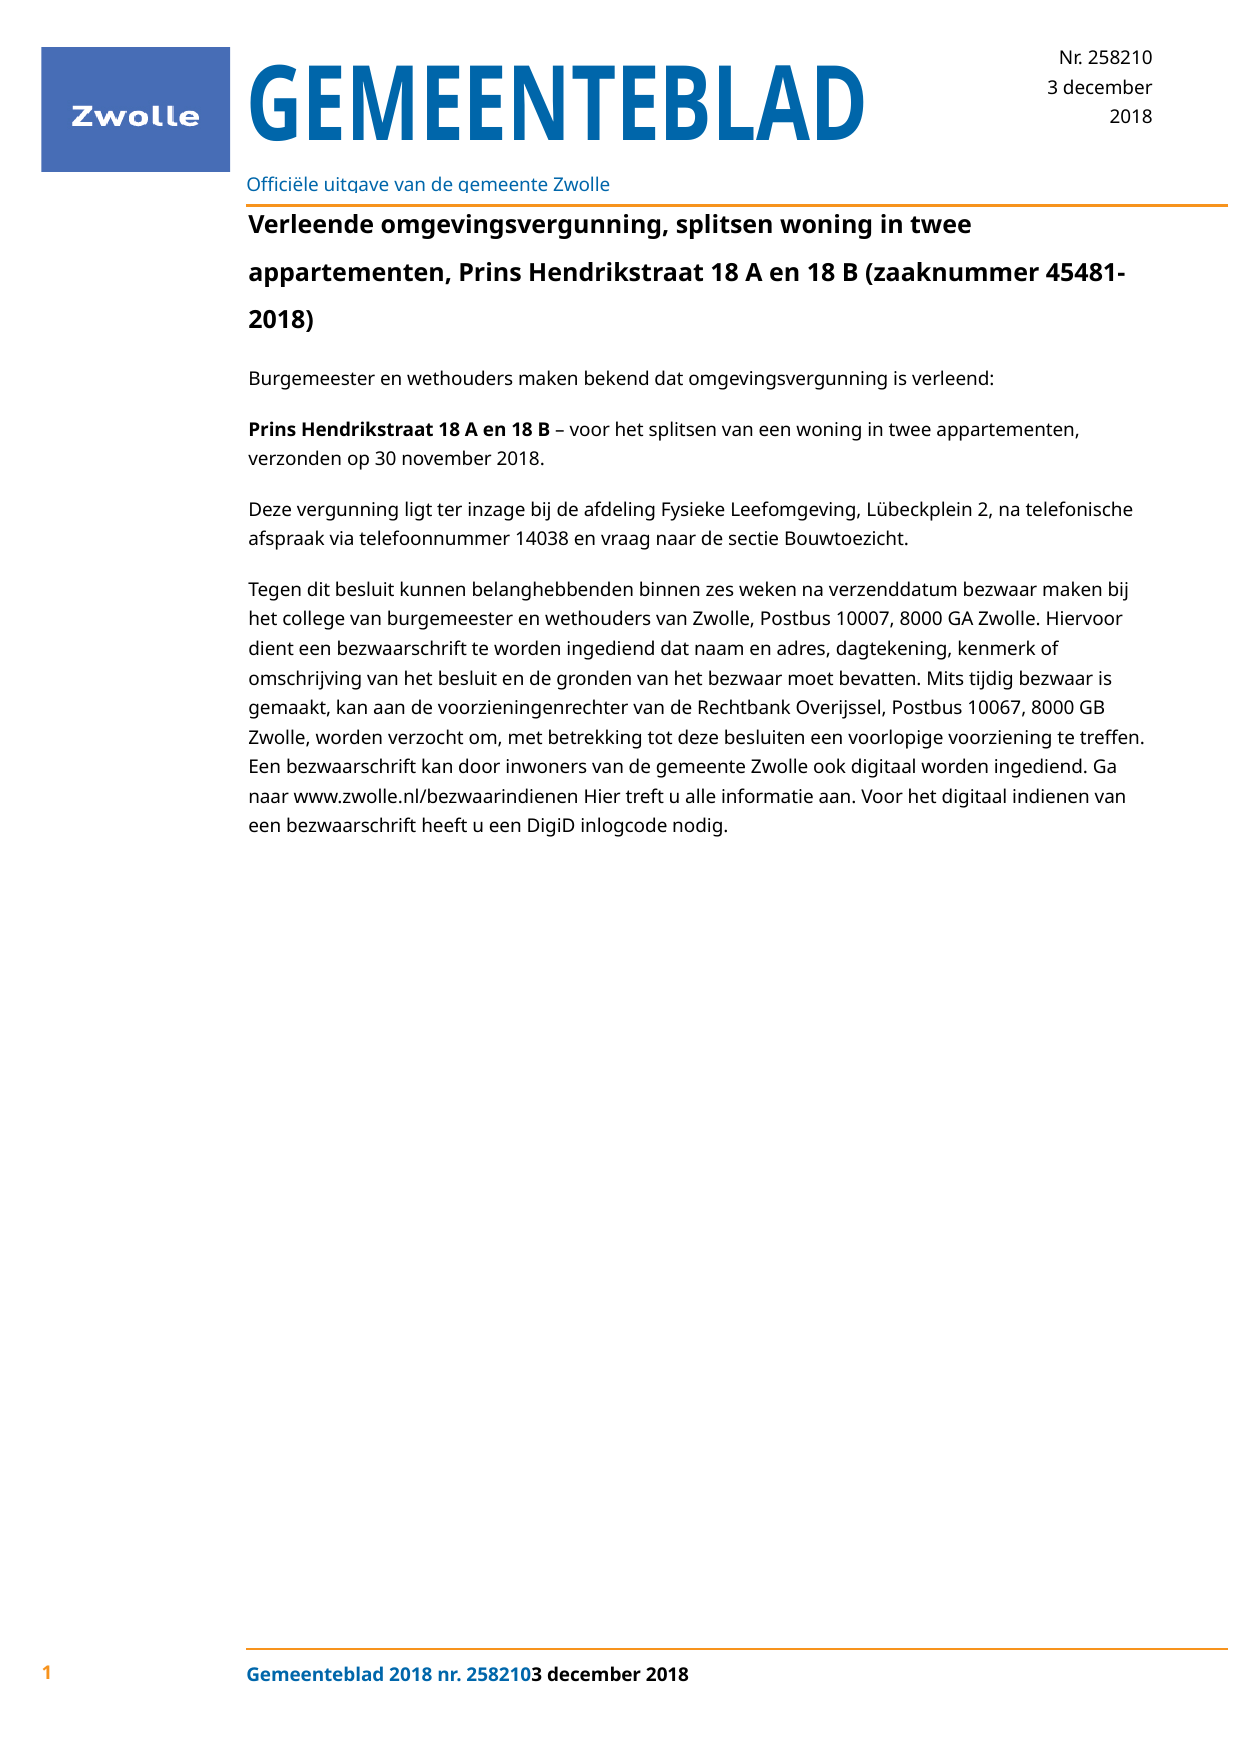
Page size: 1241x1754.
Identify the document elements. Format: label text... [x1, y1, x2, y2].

text Burgemeester en wethouders maken bekend dat omgevingsvergunning is verleend: [248, 366, 1152, 391]
text Tegen dit besluit kunnen belanghebbenden binnen zes weken na verzenddatum bezwaar maken bij het college van burgemeester en wethouders van Zwolle, Postbus 10007, 8000 GA Zwolle. Hiervoor dient een bezwaarschrift te worden ingediend dat naam en adres, dagtekening, kenmerk of omschrijving van het besluit en de gronden van het bezwaar moet bevatten. Mits tijdig bezwaar is gemaakt, kan aan de voorzieningenrechter van de Rechtbank Overijssel, Postbus 10067, 8000 GB Zwolle, worden verzocht om, met betrekking tot deze besluiten een voorlopige voorziening te treffen. Een bezwaarschrift kan door inwoners van de gemeente Zwolle ook digitaal worden ingediend. Ga naar www.zwolle.nl/bezwaarindienen Hier treft u alle informatie aan. Voor het digitaal indienen van een bezwaarschrift heeft u een DigiD inlogcode nodig. [248, 576, 1152, 838]
picture [41, 47, 231, 172]
text Deze vergunning ligt ter inzage bij de afdeling Fysieke Leefomgeving, Lübeckplein 2, na telefonische afspraak via telefoonnummer 14038 en vraag naar de sectie Bouwtoezicht. [248, 496, 1152, 551]
text Verleende omgevingsvergunning, splitsen woning in twee appartementen, Prins Hendrikstraat 18 A en 18 B (zaaknummer 45481-2018) [248, 207, 1152, 336]
text Prins Hendrikstraat 18 A en 18 B – voor het splitsen van een woning in twee appartementen, verzonden op 30 november 2018. [248, 416, 1152, 471]
